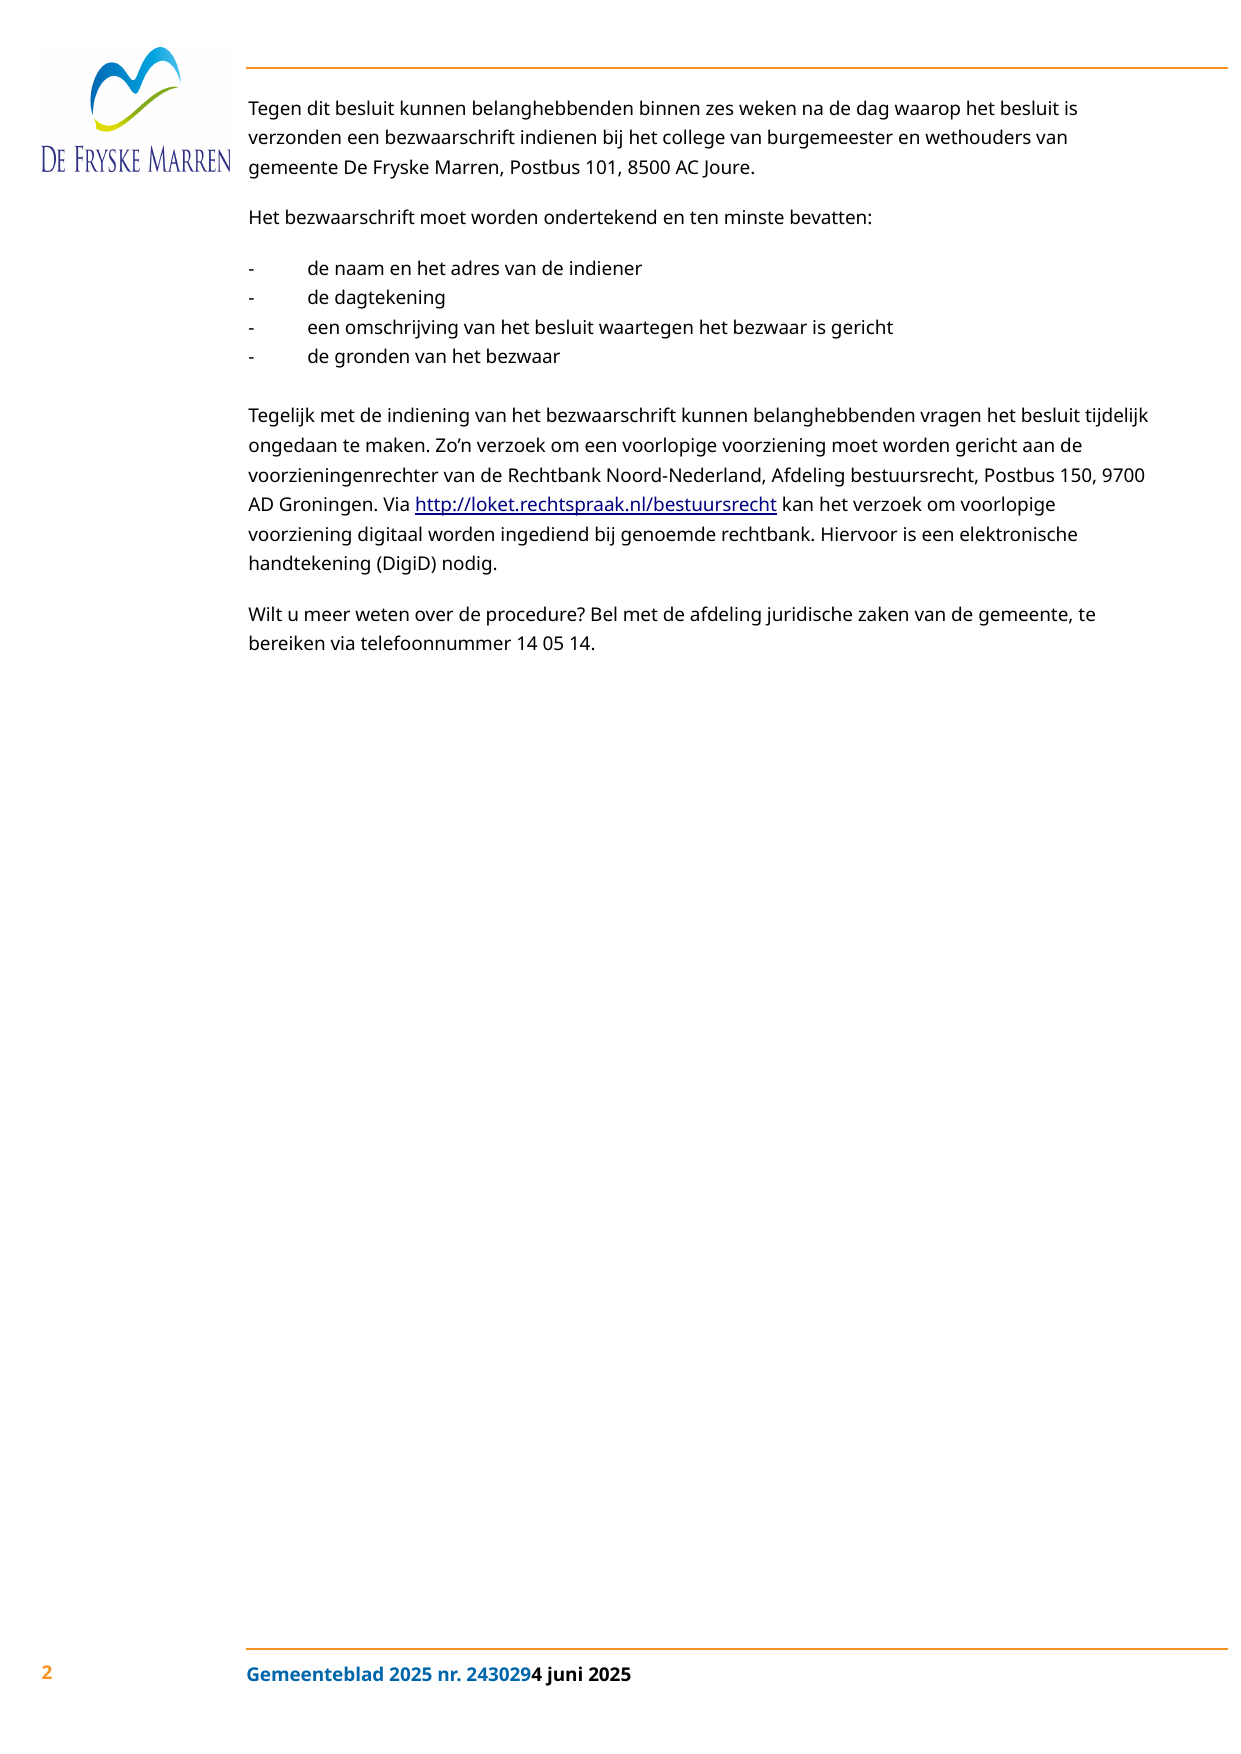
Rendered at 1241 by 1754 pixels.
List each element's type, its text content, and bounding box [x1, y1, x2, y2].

picture [41, 47, 231, 172]
text Tegelijk met de indiening van het bezwaarschrift kunnen belanghebbenden vragen het besluit tijdelijk ongedaan te maken. Zo’n verzoek om een voorlopige voorziening moet worden gericht aan de voorzieningenrechter van de Rechtbank Noord-Nederland, Afdeling bestuursrecht, Postbus 150, 9700 AD Groningen. Via http://loket.rechtspraak.nl/bestuursrecht kan het verzoek om voorlopige voorziening digitaal worden ingediend bij genoemde rechtbank. Hiervoor is een elektronische handtekening (DigiD) nodig. [248, 403, 1152, 576]
list de naam en het adres van de indiener [248, 255, 1152, 281]
text Het bezwaarschrift moet worden ondertekend en ten minste bevatten: [248, 204, 1152, 230]
text Tegen dit besluit kunnen belanghebbenden binnen zes weken na de dag waarop het besluit is verzonden een bezwaarschrift indienen bij het college van burgemeester en wethouders van gemeente De Fryske Marren, Postbus 101, 8500 AC Joure. [248, 95, 1152, 180]
text Wilt u meer weten over de procedure? Bel met de afdeling juridische zaken van de gemeente, te bereiken via telefoonnummer 14 05 14. [248, 601, 1152, 656]
list de dagtekening [248, 284, 1152, 310]
list de gronden van het bezwaar [248, 343, 1152, 369]
list een omschrijving van het besluit waartegen het bezwaar is gericht [248, 314, 1152, 340]
